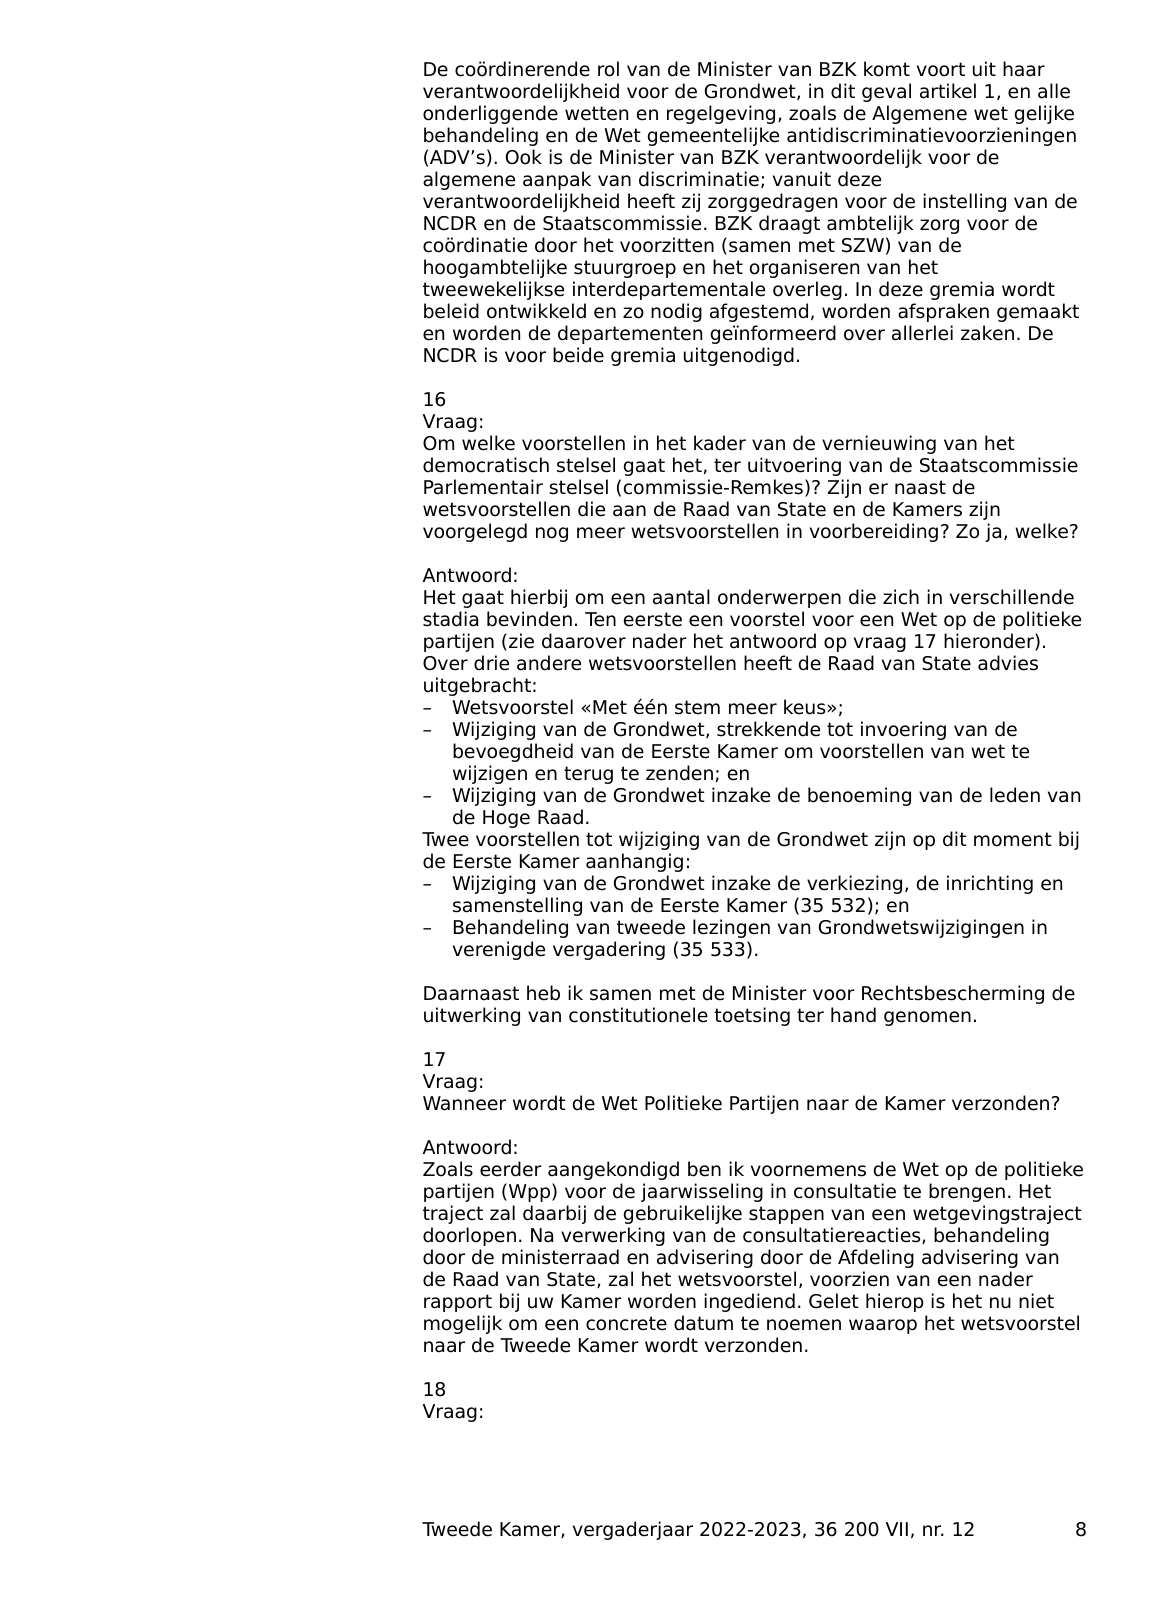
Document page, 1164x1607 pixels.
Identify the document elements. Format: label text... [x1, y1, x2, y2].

text Antwoord: [422, 1137, 1087, 1159]
text Wanneer wordt de Wet Politieke Partijen naar de Kamer verzonden? [422, 1093, 1087, 1115]
text 16 [422, 389, 1087, 411]
text Antwoord: [422, 565, 1087, 587]
text 18 [422, 1379, 1087, 1401]
text – Wijziging van de Grondwet, strekkende tot invoering van de bevoegdheid van de Eerste Kamer om voorstellen van wet te wijzigen en terug te zenden; en [422, 719, 1087, 785]
text Zoals eerder aangekondigd ben ik voornemens de Wet op de politieke partijen (Wpp) voor de jaarwisseling in consultatie te brengen. Het traject zal daarbij de gebruikelijke stappen van een wetgevingstraject doorlopen. Na verwerking van de consultatiereacties, behandeling door de ministerraad en advisering door de Afdeling advisering van de Raad van State, zal het wetsvoorstel, voorzien van een nader rapport bij uw Kamer worden ingediend. Gelet hierop is het nu niet mogelijk om een concrete datum te noemen waarop het wetsvoorstel naar de Tweede Kamer wordt verzonden. [422, 1159, 1087, 1357]
text Daarnaast heb ik samen met de Minister voor Rechtsbescherming de uitwerking van constitutionele toetsing ter hand genomen. [422, 983, 1087, 1027]
text Vraag: [422, 1071, 1087, 1093]
text Vraag: [422, 411, 1087, 433]
text Vraag: [422, 1401, 1087, 1423]
text – Wetsvoorstel «Met één stem meer keus»; [422, 697, 1087, 719]
text Om welke voorstellen in het kader van de vernieuwing van het democratisch stelsel gaat het, ter uitvoering van de Staatscommissie Parlementair stelsel (commissie-Remkes)? Zijn er naast de wetsvoorstellen die aan de Raad van State en de Kamers zijn voorgelegd nog meer wetsvoorstellen in voorbereiding? Zo ja, welke? [422, 433, 1087, 543]
text – Wijziging van de Grondwet inzake de verkiezing, de inrichting en samenstelling van de Eerste Kamer (35 532); en [422, 873, 1087, 917]
text – Behandeling van tweede lezingen van Grondwetswijzigingen in verenigde vergadering (35 533). [422, 917, 1087, 961]
text – Wijziging van de Grondwet inzake de benoeming van de leden van de Hoge Raad. [422, 785, 1087, 829]
text Het gaat hierbij om een aantal onderwerpen die zich in verschillende stadia bevinden. Ten eerste een voorstel voor een Wet op de politieke partijen (zie daarover nader het antwoord op vraag 17 hieronder). Over drie andere wetsvoorstellen heeft de Raad van State advies uitgebracht: [422, 587, 1087, 697]
text De coördinerende rol van de Minister van BZK komt voort uit haar verantwoordelijkheid voor de Grondwet, in dit geval artikel 1, en alle onderliggende wetten en regelgeving, zoals de Algemene wet gelijke behandeling en de Wet gemeentelijke antidiscriminatievoorzieningen (ADV’s). Ook is de Minister van BZK verantwoordelijk voor de algemene aanpak van discriminatie; vanuit deze verantwoordelijkheid heeft zij zorggedragen voor de instelling van de NCDR en de Staatscommissie. BZK draagt ambtelijk zorg voor de coördinatie door het voorzitten (samen met SZW) van de hoogambtelijke stuurgroep en het organiseren van het tweewekelijkse interdepartementale overleg. In deze gremia wordt beleid ontwikkeld en zo nodig afgestemd, worden afspraken gemaakt en worden de departementen geïnformeerd over allerlei zaken. De NCDR is voor beide gremia uitgenodigd. [422, 59, 1087, 367]
text Twee voorstellen tot wijziging van de Grondwet zijn op dit moment bij de Eerste Kamer aanhangig: [422, 829, 1087, 873]
text 17 [422, 1049, 1087, 1071]
